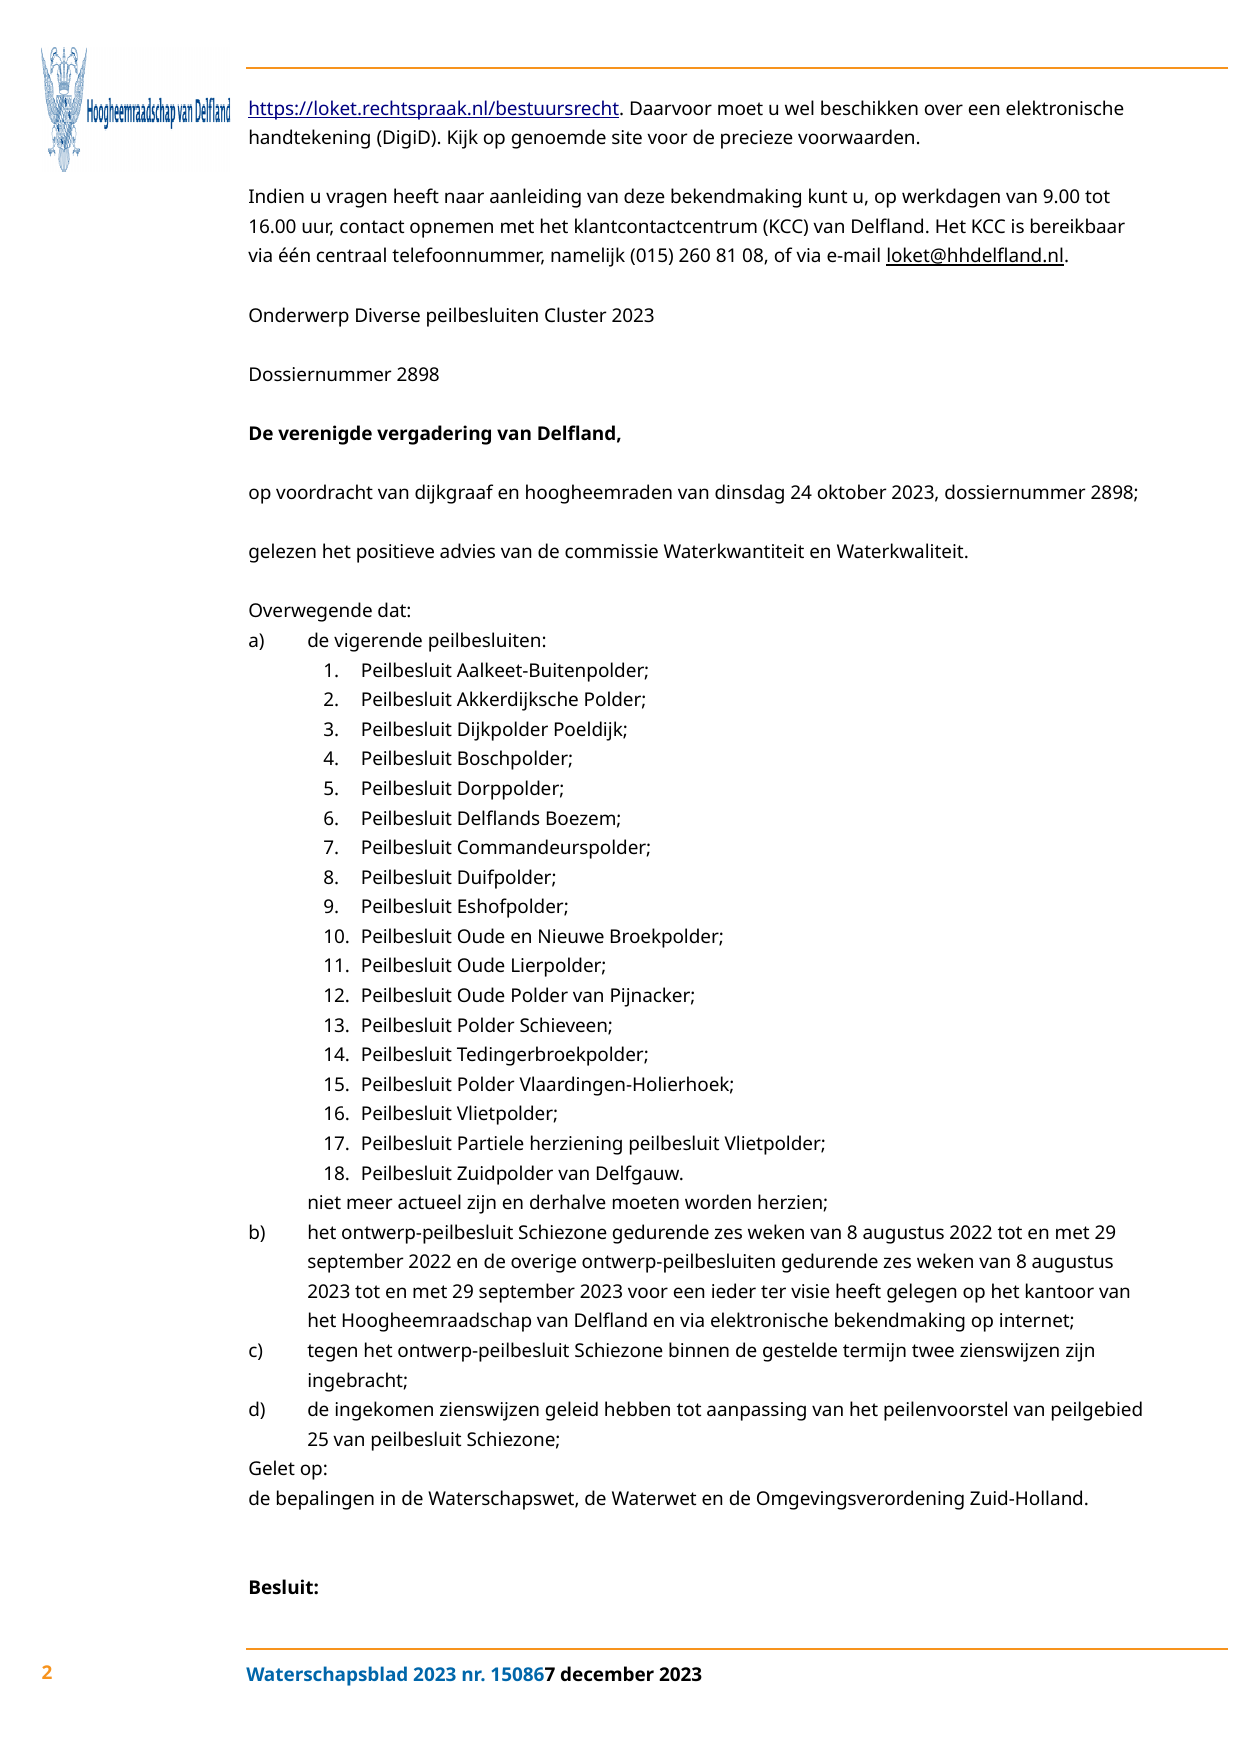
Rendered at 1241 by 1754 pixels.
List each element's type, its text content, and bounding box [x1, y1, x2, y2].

list Peilbesluit Aalkeet-Buitenpolder; [323, 657, 1152, 683]
list het ontwerp-peilbesluit Schiezone gedurende zes weken van 8 augustus 2022 tot en met 29 september 2022 en de overige ontwerp-peilbesluiten gedurende zes weken van 8 augustus 2023 tot en met 29 september 2023 voor een ieder ter visie heeft gelegen op het kantoor van het Hoogheemraadschap van Delfland en via elektronische bekendmaking op internet; [248, 1219, 1152, 1333]
list Peilbesluit Tedingerbroekpolder; [323, 1041, 1152, 1067]
list niet meer actueel zijn en derhalve moeten worden herzien; [248, 1189, 1152, 1215]
list Peilbesluit Duifpolder; [323, 864, 1152, 890]
list Peilbesluit Polder Vlaardingen-Holierhoek; [323, 1071, 1152, 1097]
text Indien u vragen heeft naar aanleiding van deze bekendmaking kunt u, op werkdagen van 9.00 tot 16.00 uur, contact opnemen met het klantcontactcentrum (KCC) van Delfland. Het KCC is bereikbaar via één centraal telefoonnummer, namelijk (015) 260 81 08, of via e-mail loket@hhdelfland.nl. [248, 183, 1152, 268]
text De verenigde vergadering van Delfland, [248, 420, 1152, 446]
list Peilbesluit Oude en Nieuwe Broekpolder; [323, 923, 1152, 949]
list de ingekomen zienswijzen geleid hebben tot aanpassing van het peilenvoorstel van peilgebied 25 van peilbesluit Schiezone; [248, 1396, 1152, 1452]
text gelezen het positieve advies van de commissie Waterkwantiteit en Waterkwaliteit. [248, 538, 1152, 564]
list Peilbesluit Commandeurspolder; [323, 834, 1152, 860]
text op voordracht van dijkgraaf en hoogheemraden van dinsdag 24 oktober 2023, dossiernummer 2898; [248, 479, 1152, 505]
list Peilbesluit Dorppolder; [323, 775, 1152, 801]
list Peilbesluit Polder Schieveen; [323, 1012, 1152, 1038]
list Peilbesluit Eshofpolder; [323, 893, 1152, 919]
list Peilbesluit Oude Polder van Pijnacker; [323, 982, 1152, 1008]
list Peilbesluit Delflands Boezem; [323, 805, 1152, 831]
list Peilbesluit Boschpolder; [323, 746, 1152, 771]
list Peilbesluit Dijkpolder Poeldijk; [323, 716, 1152, 742]
list Peilbesluit Partiele herziening peilbesluit Vlietpolder; [323, 1130, 1152, 1156]
list Peilbesluit Akkerdijksche Polder; [323, 686, 1152, 712]
text Dossiernummer 2898 [248, 361, 1152, 387]
text Onderwerp Diverse peilbesluiten Cluster 2023 [248, 302, 1152, 328]
text Besluit: [248, 1574, 1152, 1600]
list de vigerende peilbesluiten: [248, 627, 1152, 653]
list Peilbesluit Zuidpolder van Delfgauw. [323, 1160, 1152, 1186]
text https://loket.rechtspraak.nl/bestuursrecht. Daarvoor moet u wel beschikken over een elektronische handtekening (DigiD). Kijk op genoemde site voor de precieze voorwaarden. [248, 95, 1152, 150]
text Overwegende dat: [248, 598, 1152, 623]
list Peilbesluit Oude Lierpolder; [323, 953, 1152, 978]
text de bepalingen in de Waterschapswet, de Waterwet en de Omgevingsverordening Zuid-Holland. [248, 1485, 1152, 1511]
text Gelet op: [248, 1456, 1152, 1481]
list tegen het ontwerp-peilbesluit Schiezone binnen de gestelde termijn twee zienswijzen zijn ingebracht; [248, 1337, 1152, 1393]
picture [41, 47, 231, 172]
list Peilbesluit Vlietpolder; [323, 1101, 1152, 1126]
